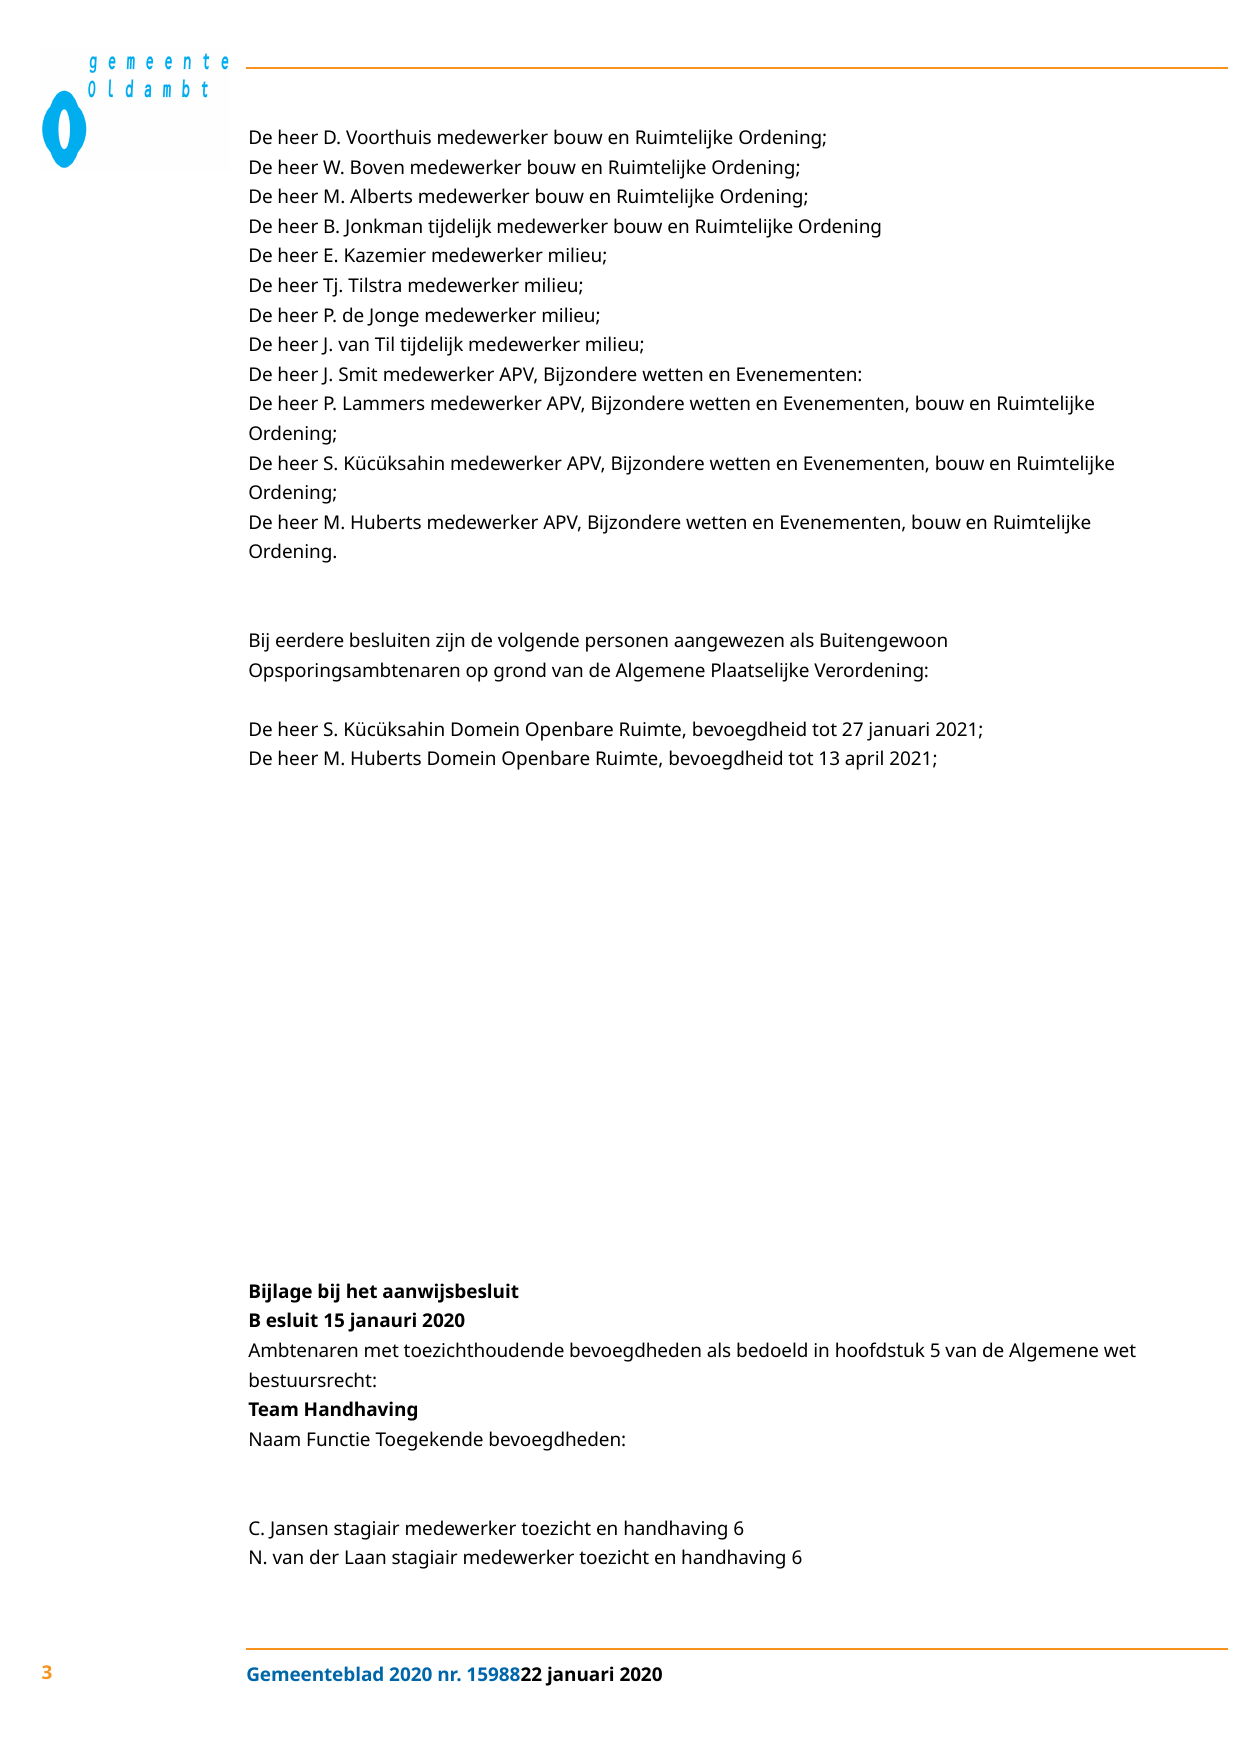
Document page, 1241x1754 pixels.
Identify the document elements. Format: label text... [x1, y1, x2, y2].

text De heer S. Kücüksahin medewerker APV, Bijzondere wetten en Evenementen, bouw en Ruimtelijke Ordening; [248, 450, 1152, 505]
text C. Jansen stagiair medewerker toezicht en handhaving 6 [248, 1515, 1152, 1541]
text De heer P. Lammers medewerker APV, Bijzondere wetten en Evenementen, bouw en Ruimtelijke Ordening; [248, 391, 1152, 446]
text De heer J. Smit medewerker APV, Bijzondere wetten en Evenementen: [248, 361, 1152, 387]
text Naam Functie Toegekende bevoegdheden: [248, 1426, 1152, 1452]
text De heer D. Voorthuis medewerker bouw en Ruimtelijke Ordening; [248, 124, 1152, 150]
text De heer M. Huberts medewerker APV, Bijzondere wetten en Evenementen, bouw en Ruimtelijke Ordening. [248, 509, 1152, 564]
text De heer E. Kazemier medewerker milieu; [248, 243, 1152, 268]
text Ambtenaren met toezichthoudende bevoegdheden als bedoeld in hoofdstuk 5 van de Algemene wet bestuursrecht: [248, 1337, 1152, 1393]
picture [41, 47, 231, 172]
text De heer M. Huberts Domein Openbare Ruimte, bevoegdheid tot 13 april 2021; [248, 746, 1152, 771]
text Bij eerdere besluiten zijn de volgende personen aangewezen als Buitengewoon Opsporingsambtenaren op grond van de Algemene Plaatselijke Verordening: [248, 627, 1152, 683]
text De heer Tj. Tilstra medewerker milieu; [248, 272, 1152, 298]
text De heer P. de Jonge medewerker milieu; [248, 302, 1152, 328]
text De heer M. Alberts medewerker bouw en Ruimtelijke Ordening; [248, 183, 1152, 209]
text De heer B. Jonkman tijdelijk medewerker bouw en Ruimtelijke Ordening [248, 213, 1152, 239]
text De heer W. Boven medewerker bouw en Ruimtelijke Ordening; [248, 154, 1152, 180]
text Team Handhaving [248, 1396, 1152, 1422]
text B esluit 15 janauri 2020 [248, 1308, 1152, 1333]
text De heer S. Kücüksahin Domein Openbare Ruimte, bevoegdheid tot 27 januari 2021; [248, 716, 1152, 742]
text Bijlage bij het aanwijsbesluit [248, 1278, 1152, 1304]
text De heer J. van Til tijdelijk medewerker milieu; [248, 331, 1152, 357]
text N. van der Laan stagiair medewerker toezicht en handhaving 6 [248, 1544, 1152, 1570]
